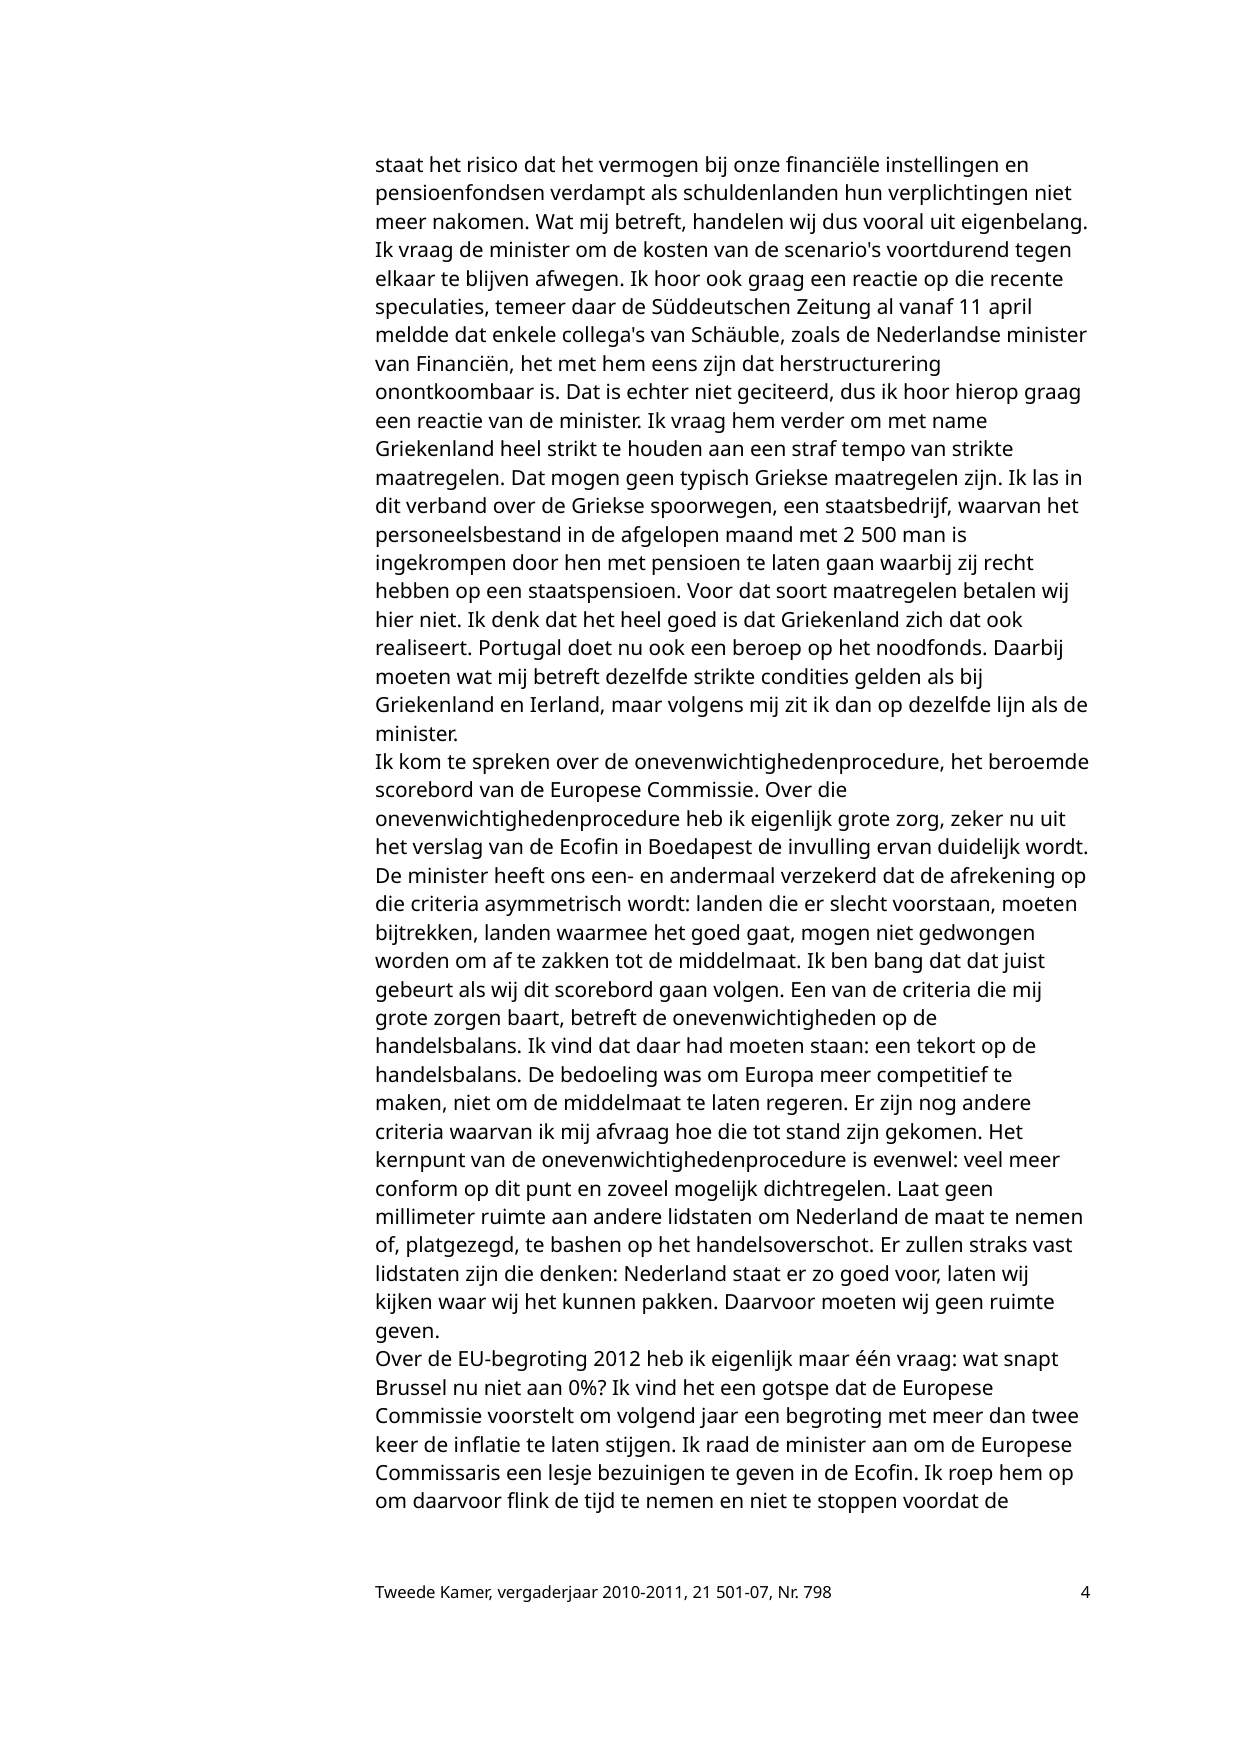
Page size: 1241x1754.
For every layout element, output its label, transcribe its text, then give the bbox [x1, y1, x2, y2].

text Ik kom te spreken over de onevenwichtighedenprocedure, het beroemde scorebord van de Europese Commissie. Over die onevenwichtighedenprocedure heb ik eigenlijk grote zorg, zeker nu uit het verslag van de Ecofin in Boedapest de invulling ervan duidelijk wordt. De minister heeft ons een- en andermaal verzekerd dat de afrekening op die criteria asymmetrisch wordt: landen die er slecht voorstaan, moeten bijtrekken, landen waarmee het goed gaat, mogen niet gedwongen worden om af te zakken tot de middelmaat. Ik ben bang dat dat juist gebeurt als wij dit scorebord gaan volgen. Een van de criteria die mij grote zorgen baart, betreft de onevenwichtigheden op de handelsbalans. Ik vind dat daar had moeten staan: een tekort op de handelsbalans. De bedoeling was om Europa meer competitief te maken, niet om de middelmaat te laten regeren. Er zijn nog andere criteria waarvan ik mij afvraag hoe die tot stand zijn gekomen. Het kernpunt van de onevenwichtighedenprocedure is evenwel: veel meer conform op dit punt en zoveel mogelijk dichtregelen. Laat geen millimeter ruimte aan andere lidstaten om Nederland de maat te nemen of, platgezegd, te bashen op het handelsoverschot. Er zullen straks vast lidstaten zijn die denken: Nederland staat er zo goed voor, laten wij kijken waar wij het kunnen pakken. Daarvoor moeten wij geen ruimte geven. [375, 747, 1090, 1344]
text Over de EU-begroting 2012 heb ik eigenlijk maar één vraag: wat snapt Brussel nu niet aan 0%? Ik vind het een gotspe dat de Europese Commissie voorstelt om volgend jaar een begroting met meer dan twee keer de inflatie te laten stijgen. Ik raad de minister aan om de Europese Commissaris een lesje bezuinigen te geven in de Ecofin. Ik roep hem op om daarvoor flink de tijd te nemen en niet te stoppen voordat de [375, 1344, 1090, 1515]
text staat het risico dat het vermogen bij onze financiële instellingen en pensioenfondsen verdampt als schuldenlanden hun verplichtingen niet meer nakomen. Wat mij betreft, handelen wij dus vooral uit eigenbelang. Ik vraag de minister om de kosten van de scenario's voortdurend tegen elkaar te blijven afwegen. Ik hoor ook graag een reactie op die recente speculaties, temeer daar de Süddeutschen Zeitung al vanaf 11 april meldde dat enkele collega's van Schäuble, zoals de Nederlandse minister van Financiën, het met hem eens zijn dat herstructurering onontkoombaar is. Dat is echter niet geciteerd, dus ik hoor hierop graag een reactie van de minister. Ik vraag hem verder om met name Griekenland heel strikt te houden aan een straf tempo van strikte maatregelen. Dat mogen geen typisch Griekse maatregelen zijn. Ik las in dit verband over de Griekse spoorwegen, een staatsbedrijf, waarvan het personeelsbestand in de afgelopen maand met 2 500 man is ingekrompen door hen met pensioen te laten gaan waarbij zij recht hebben op een staatspensioen. Voor dat soort maatregelen betalen wij hier niet. Ik denk dat het heel goed is dat Griekenland zich dat ook realiseert. Portugal doet nu ook een beroep op het noodfonds. Daarbij moeten wat mij betreft dezelfde strikte condities gelden als bij Griekenland en Ierland, maar volgens mij zit ik dan op dezelfde lijn als de minister. [375, 150, 1090, 747]
